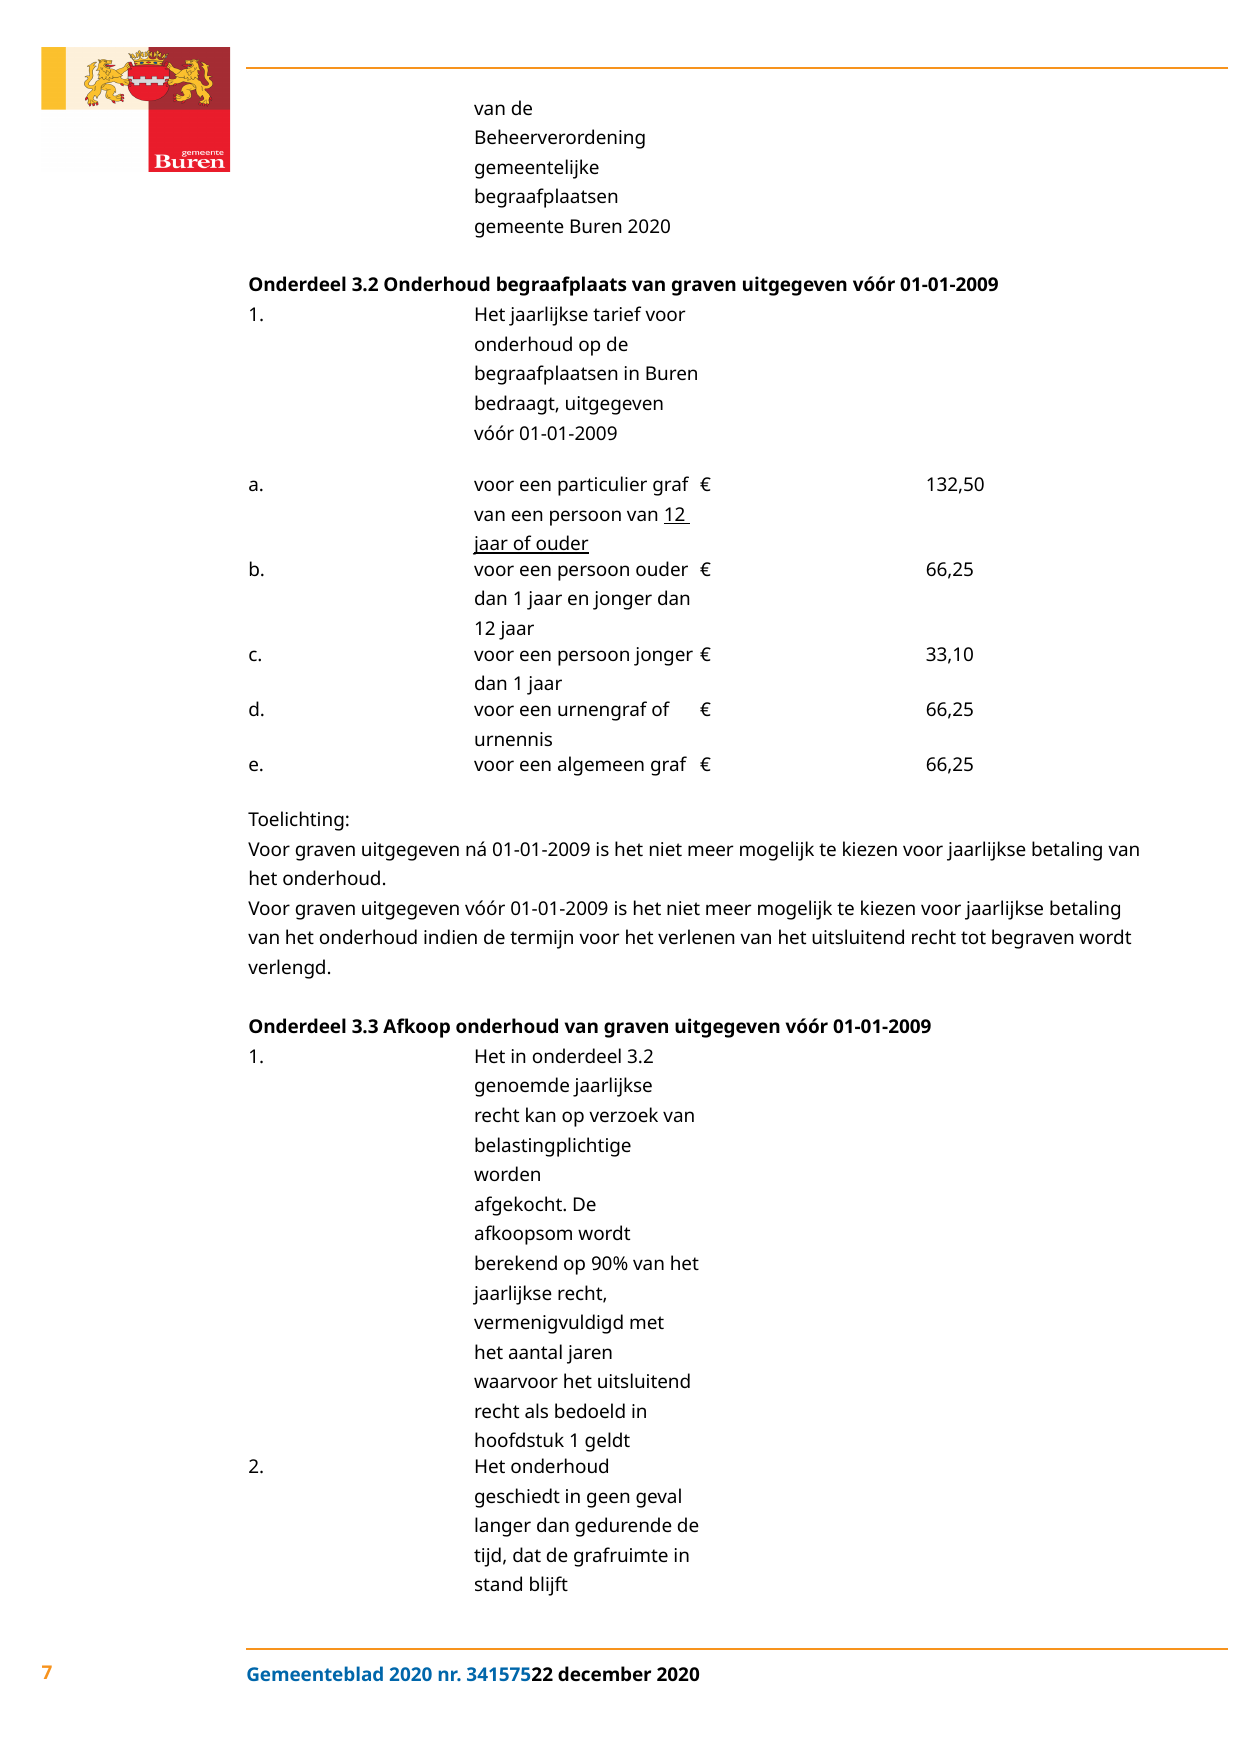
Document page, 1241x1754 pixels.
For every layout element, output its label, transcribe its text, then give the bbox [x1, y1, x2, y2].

table_cell Het onderhoud geschiedt in geen geval langer dan gedurende de tijd, dat de grafruimte in stand blijft [474, 1453, 700, 1597]
table_cell [700, 445, 926, 471]
table_cell voor een urnengraf of urnennis [474, 696, 700, 752]
table_header [700, 1043, 926, 1453]
table_cell [474, 777, 700, 803]
table_header 1. [248, 1043, 474, 1453]
text Voor graven uitgegeven vóór 01-01-2009 is het niet meer mogelijk te kiezen voor jaarlijkse betaling [248, 895, 1152, 921]
text van het onderhoud indien de termijn voor het verlenen van het uitsluitend recht tot begraven wordt [248, 924, 1152, 950]
table_header Het in onderdeel 3.2 genoemde jaarlijkse recht kan op verzoek van belastingplichtige worden afgekocht. De afkoopsom wordt berekend op 90% van het jaarlijkse recht, vermenigvuldigd met het aantal jaren waarvoor het uitsluitend recht als bedoeld in hoofdstuk 1 geldt [474, 1043, 700, 1453]
table_header [926, 1043, 1152, 1453]
table_cell [248, 777, 474, 803]
text Onderdeel 3.2 Onderhoud begraafplaats van graven uitgegeven vóór 01-01-2009 [248, 272, 1152, 297]
text verlengd. [248, 954, 1152, 980]
table_cell € [700, 696, 926, 752]
table_cell e. [248, 752, 474, 777]
table_cell voor een particulier graf van een persoon van 12 jaar of ouder [474, 471, 700, 556]
table_cell 33,10 [926, 641, 1152, 696]
table_cell [926, 445, 1152, 471]
table_cell c. [248, 641, 474, 696]
table_cell [700, 777, 926, 803]
table_cell [474, 445, 700, 471]
table_cell 66,25 [926, 752, 1152, 777]
table_cell € [700, 556, 926, 641]
table_header [926, 301, 1152, 445]
table_cell a. [248, 471, 474, 556]
text Voor graven uitgegeven ná 01-01-2009 is het niet meer mogelijk te kiezen voor jaarlijkse betaling van het onderhoud. [248, 836, 1152, 891]
table_cell d. [248, 696, 474, 752]
table_header [700, 301, 926, 445]
table_cell voor een persoon jonger dan 1 jaar [474, 641, 700, 696]
text Onderdeel 3.3 Afkoop onderhoud van graven uitgegeven vóór 01-01-2009 [248, 1013, 1152, 1039]
table_header [700, 95, 926, 239]
table_cell € [700, 641, 926, 696]
table_cell € [700, 752, 926, 777]
table_cell [926, 777, 1152, 803]
table_cell [926, 1453, 1152, 1597]
table_cell 66,25 [926, 556, 1152, 641]
table_header [248, 95, 474, 239]
table_header Het jaarlijkse tarief voor onderhoud op de begraafplaatsen in Buren bedraagt, uitgegeven vóór 01-01-2009 [474, 301, 700, 445]
text Toelichting: [248, 806, 1152, 832]
table_cell voor een algemeen graf [474, 752, 700, 777]
table_cell 132,50 [926, 471, 1152, 556]
table_cell b. [248, 556, 474, 641]
table_cell € [700, 471, 926, 556]
table_cell 66,25 [926, 696, 1152, 752]
table_cell 2. [248, 1453, 474, 1597]
table_header van de Beheerverordening gemeentelijke begraafplaatsen gemeente Buren 2020 [474, 95, 700, 239]
table_cell [248, 445, 474, 471]
table_cell [700, 1453, 926, 1597]
picture [41, 47, 231, 172]
table_header 1. [248, 301, 474, 445]
table_header [926, 95, 1152, 239]
table_cell voor een persoon ouder dan 1 jaar en jonger dan 12 jaar [474, 556, 700, 641]
